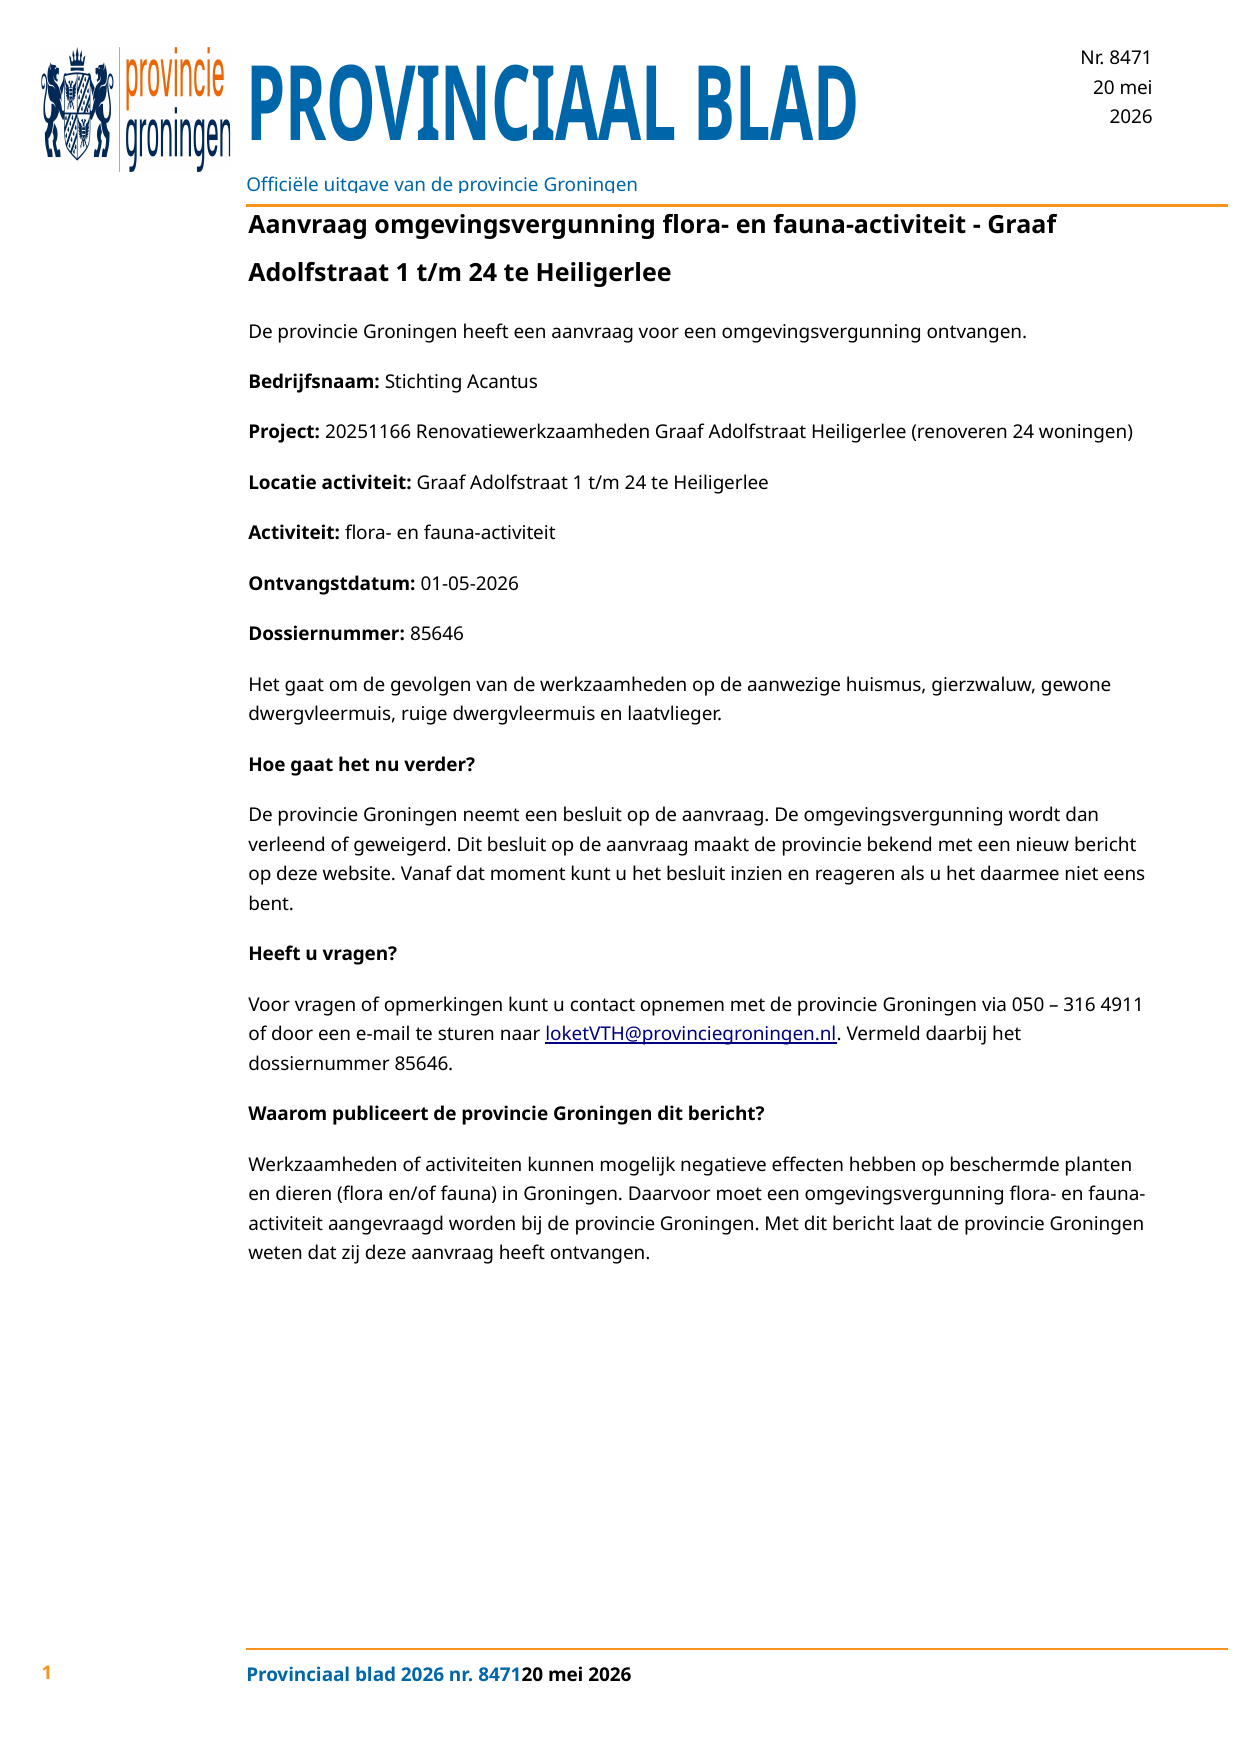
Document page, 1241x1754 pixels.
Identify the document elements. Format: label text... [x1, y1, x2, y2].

text Hoe gaat het nu verder? [248, 751, 1152, 777]
text Voor vragen of opmerkingen kunt u contact opnemen met de provincie Groningen via 050 – 316 4911 of door een e-mail te sturen naar loketVTH@provinciegroningen.nl. Vermeld daarbij het dossiernummer 85646. [248, 991, 1152, 1076]
picture [41, 47, 231, 172]
text Dossiernummer: 85646 [248, 620, 1152, 646]
text Het gaat om de gevolgen van de werkzaamheden op de aanwezige huismus, gierzwaluw, gewone dwergvleermuis, ruige dwergvleermuis en laatvlieger. [248, 671, 1152, 726]
text Aanvraag omgevingsvergunning flora- en fauna-activiteit - Graaf Adolfstraat 1 t/m 24 te Heiligerlee [248, 207, 1152, 288]
text De provincie Groningen neemt een besluit op de aanvraag. De omgevingsvergunning wordt dan verleend of geweigerd. Dit besluit op de aanvraag maakt de provincie bekend met een nieuw bericht op deze website. Vanaf dat moment kunt u het besluit inzien en reageren als u het daarmee niet eens bent. [248, 801, 1152, 916]
text De provincie Groningen heeft een aanvraag voor een omgevingsvergunning ontvangen. [248, 318, 1152, 344]
text Activiteit: flora- en fauna-activiteit [248, 519, 1152, 545]
text Heeft u vragen? [248, 940, 1152, 966]
text Werkzaamheden of activiteiten kunnen mogelijk negatieve effecten hebben op beschermde planten en dieren (flora en/of fauna) in Groningen. Daarvoor moet een omgevingsvergunning flora- en fauna-activiteit aangevraagd worden bij de provincie Groningen. Met dit bericht laat de provincie Groningen weten dat zij deze aanvraag heeft ontvangen. [248, 1151, 1152, 1265]
text Locatie activiteit: Graaf Adolfstraat 1 t/m 24 te Heiligerlee [248, 469, 1152, 495]
text Project: 20251166 Renovatiewerkzaamheden Graaf Adolfstraat Heiligerlee (renoveren 24 woningen) [248, 419, 1152, 444]
text Ontvangstdatum: 01-05-2026 [248, 570, 1152, 596]
text Bedrijfsnaam: Stichting Acantus [248, 368, 1152, 394]
text Waarom publiceert de provincie Groningen dit bericht? [248, 1100, 1152, 1126]
